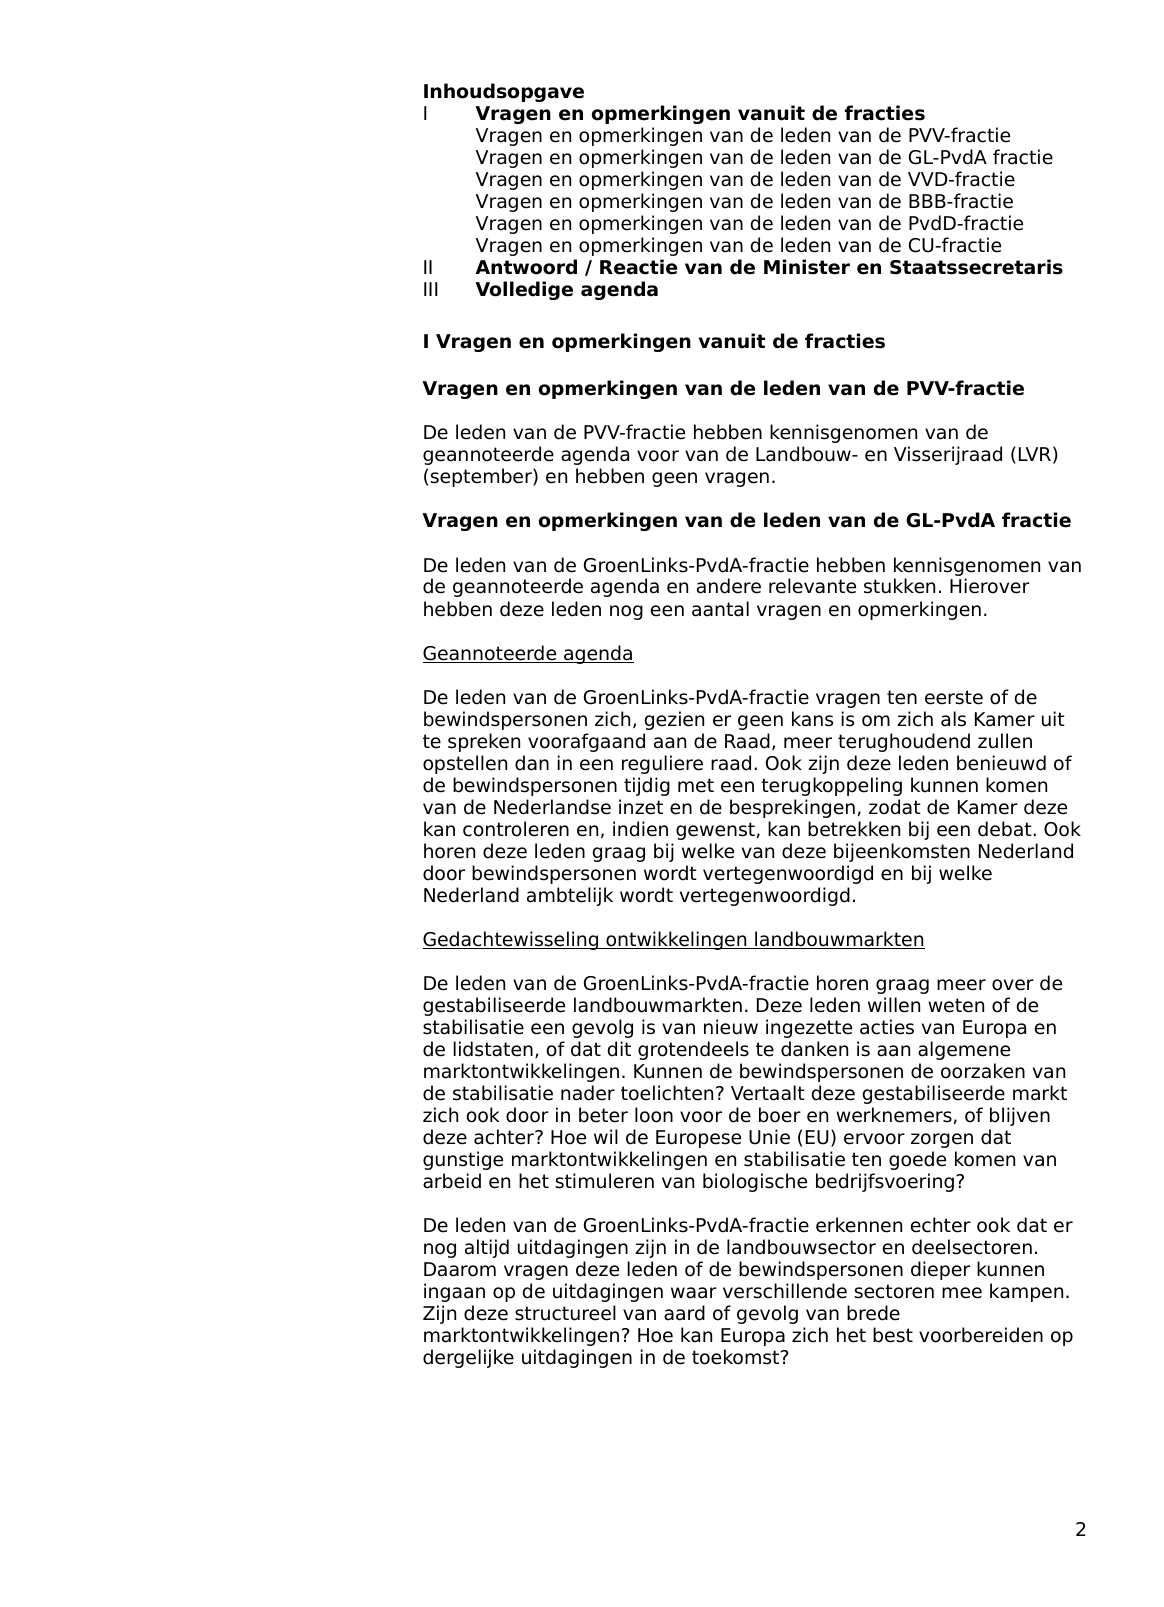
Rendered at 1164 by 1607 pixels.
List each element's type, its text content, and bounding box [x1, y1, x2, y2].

subtitle Gedachtewisseling ontwikkelingen landbouwmarkten [422, 929, 1087, 951]
text Vragen en opmerkingen van de leden van de GL-PvdA fractie [475, 147, 1087, 169]
subtitle Inhoudsopgave [422, 81, 1087, 103]
subtitle Geannoteerde agenda [422, 643, 1087, 664]
text Vragen en opmerkingen van de leden van de CU-fractie [475, 235, 1087, 257]
text De leden van de GroenLinks-PvdA-fractie hebben kennisgenomen van de geannoteerde agenda en andere relevante stukken. Hierover hebben deze leden nog een aantal vragen en opmerkingen. [422, 554, 1087, 620]
text De leden van de GroenLinks-PvdA-fractie erkennen echter ook dat er nog altijd uitdagingen zijn in de landbouwsector en deelsectoren. Daarom vragen deze leden of de bewindspersonen dieper kunnen ingaan op de uitdagingen waar verschillende sectoren mee kampen. Zijn deze structureel van aard of gevolg van brede marktontwikkelingen? Hoe kan Europa zich het best voorbereiden op dergelijke uitdagingen in de toekomst? [422, 1215, 1087, 1369]
text De leden van de GroenLinks-PvdA-fractie horen graag meer over de gestabiliseerde landbouwmarkten. Deze leden willen weten of de stabilisatie een gevolg is van nieuw ingezette acties van Europa en de lidstaten, of dat dit grotendeels te danken is aan algemene marktontwikkelingen. Kunnen de bewindspersonen de oorzaken van de stabilisatie nader toelichten? Vertaalt deze gestabiliseerde markt zich ook door in beter loon voor de boer en werknemers, of blijven deze achter? Hoe wil de Europese Unie (EU) ervoor zorgen dat gunstige marktontwikkelingen en stabilisatie ten goede komen van arbeid en het stimuleren van biologische bedrijfsvoering? [422, 973, 1087, 1193]
text De leden van de PVV-fractie hebben kennisgenomen van de geannoteerde agenda voor van de Landbouw- en Visserijraad (LVR) (september) en hebben geen vragen. [422, 422, 1087, 488]
text I Vragen en opmerkingen vanuit de fracties [422, 103, 1087, 125]
subtitle I Vragen en opmerkingen vanuit de fracties [422, 331, 1087, 353]
text II Antwoord / Reactie van de Minister en Staatssecretaris [422, 257, 1087, 279]
text Vragen en opmerkingen van de leden van de BBB-fractie [475, 191, 1087, 213]
text Vragen en opmerkingen van de leden van de VVD-fractie [475, 169, 1087, 191]
subtitle Vragen en opmerkingen van de leden van de GL-PvdA fractie [422, 510, 1087, 532]
text Vragen en opmerkingen van de leden van de PvdD-fractie [475, 213, 1087, 235]
text Vragen en opmerkingen van de leden van de PVV-fractie [475, 125, 1087, 147]
text De leden van de GroenLinks-PvdA-fractie vragen ten eerste of de bewindspersonen zich, gezien er geen kans is om zich als Kamer uit te spreken voorafgaand aan de Raad, meer terughoudend zullen opstellen dan in een reguliere raad. Ook zijn deze leden benieuwd of de bewindspersonen tijdig met een terugkoppeling kunnen komen van de Nederlandse inzet en de besprekingen, zodat de Kamer deze kan controleren en, indien gewenst, kan betrekken bij een debat. Ook horen deze leden graag bij welke van deze bijeenkomsten Nederland door bewindspersonen wordt vertegenwoordigd en bij welke Nederland ambtelijk wordt vertegenwoordigd. [422, 687, 1087, 907]
subtitle Vragen en opmerkingen van de leden van de PVV-fractie [422, 378, 1087, 400]
text III Volledige agenda [422, 279, 1087, 301]
